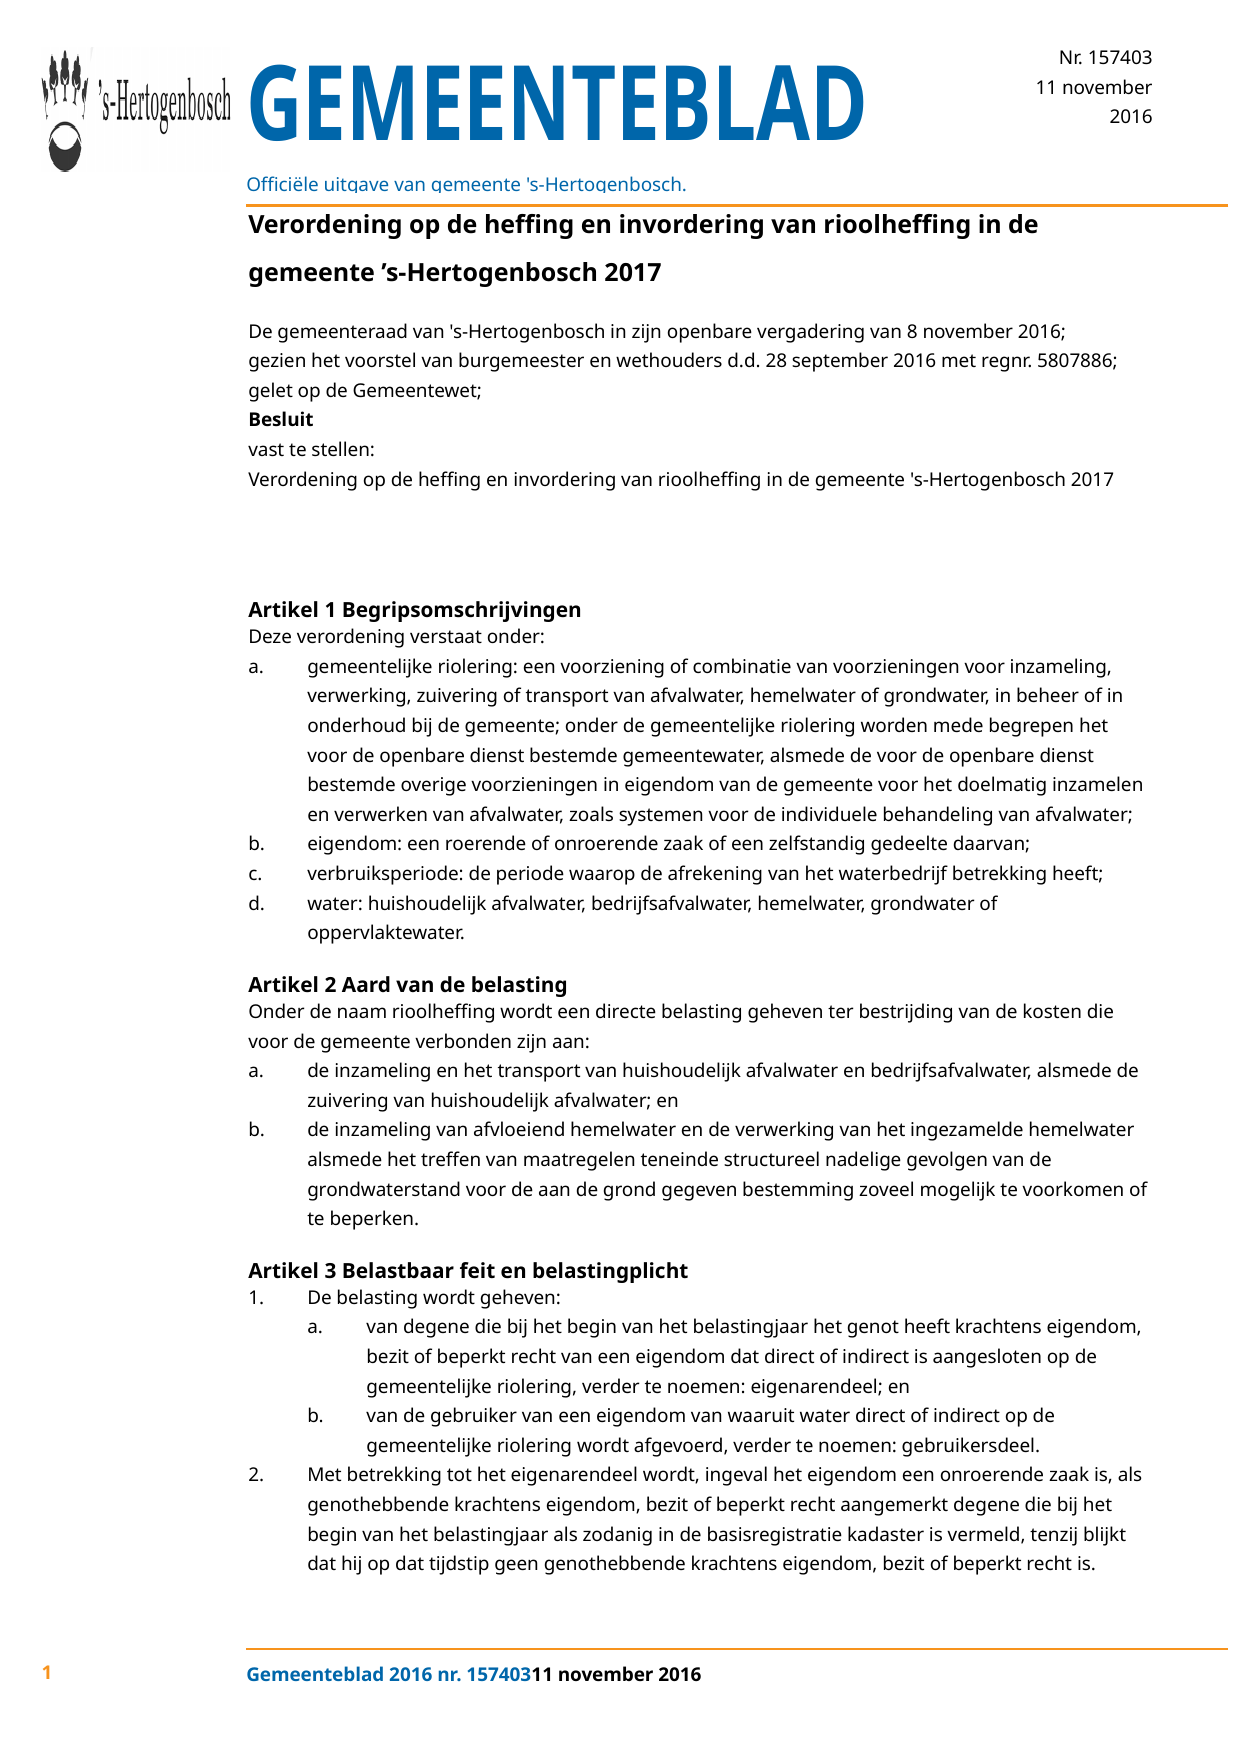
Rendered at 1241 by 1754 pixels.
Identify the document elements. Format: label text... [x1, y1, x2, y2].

text vast te stellen: [248, 436, 1152, 462]
text Artikel 1 Begripsomschrijvingen [248, 595, 1152, 623]
list eigendom: een roerende of onroerende zaak of een zelfstandig gedeelte daarvan; [248, 831, 1152, 856]
text gelet op de Gemeentewet; [248, 377, 1152, 403]
list de inzameling en het transport van huishoudelijk afvalwater en bedrijfsafvalwater, alsmede de zuivering van huishoudelijk afvalwater; en [248, 1057, 1152, 1113]
text De gemeenteraad van 's-Hertogenbosch in zijn openbare vergadering van 8 november 2016; [248, 318, 1152, 344]
list gemeentelijke riolering: een voorziening of combinatie van voorzieningen voor inzameling, verwerking, zuivering of transport van afvalwater, hemelwater of grondwater, in beheer of in onderhoud bij de gemeente; onder de gemeentelijke riolering worden mede begrepen het voor de openbare dienst bestemde gemeentewater, alsmede de voor de openbare dienst bestemde overige voorzieningen in eigendom van de gemeente voor het doelmatig inzamelen en verwerken van afvalwater, zoals systemen voor de individuele behandeling van afvalwater; [248, 653, 1152, 827]
list verbruiksperiode: de periode waarop de afrekening van het waterbedrijf betrekking heeft; [248, 860, 1152, 886]
text Artikel 3 Belastbaar feit en belastingplicht [248, 1256, 1152, 1284]
text Verordening op de heffing en invordering van rioolheffing in de gemeente 's-Hertogenbosch 2017 [248, 466, 1152, 492]
list Met betrekking tot het eigenarendeel wordt, ingeval het eigendom een onroerende zaak is, als genothebbende krachtens eigendom, bezit of beperkt recht aangemerkt degene die bij het begin van het belastingjaar als zodanig in de basisregistratie kadaster is vermeld, tenzij blijkt dat hij op dat tijdstip geen genothebbende krachtens eigendom, bezit of beperkt recht is. [248, 1462, 1152, 1576]
list De belasting wordt geheven: [248, 1284, 1152, 1310]
list van de gebruiker van een eigendom van waaruit water direct of indirect op de gemeentelijke riolering wordt afgevoerd, verder te noemen: gebruikersdeel. [307, 1402, 1152, 1458]
text Besluit [248, 407, 1152, 432]
list de inzameling van afvloeiend hemelwater en de verwerking van het ingezamelde hemelwater alsmede het treffen van maatregelen teneinde structureel nadelige gevolgen van de grondwaterstand voor de aan de grond gegeven bestemming zoveel mogelijk te voorkomen of te beperken. [248, 1117, 1152, 1231]
list van degene die bij het begin van het belastingjaar het genot heeft krachtens eigendom, bezit of beperkt recht van een eigendom dat direct of indirect is aangesloten op de gemeentelijke riolering, verder te noemen: eigenarendeel; en [307, 1314, 1152, 1399]
text Artikel 2 Aard van de belasting [248, 970, 1152, 998]
text Verordening op de heffing en invordering van rioolheffing in de gemeente ’s-Hertogenbosch 2017 [248, 207, 1152, 288]
text Deze verordening verstaat onder: [248, 623, 1152, 649]
text Onder de naam rioolheffing wordt een directe belasting geheven ter bestrijding van de kosten die voor de gemeente verbonden zijn aan: [248, 998, 1152, 1053]
list water: huishoudelijk afvalwater, bedrijfsafvalwater, hemelwater, grondwater of oppervlaktewater. [248, 890, 1152, 945]
text gezien het voorstel van burgemeester en wethouders d.d. 28 september 2016 met regnr. 5807886; [248, 347, 1152, 373]
picture [41, 47, 231, 172]
